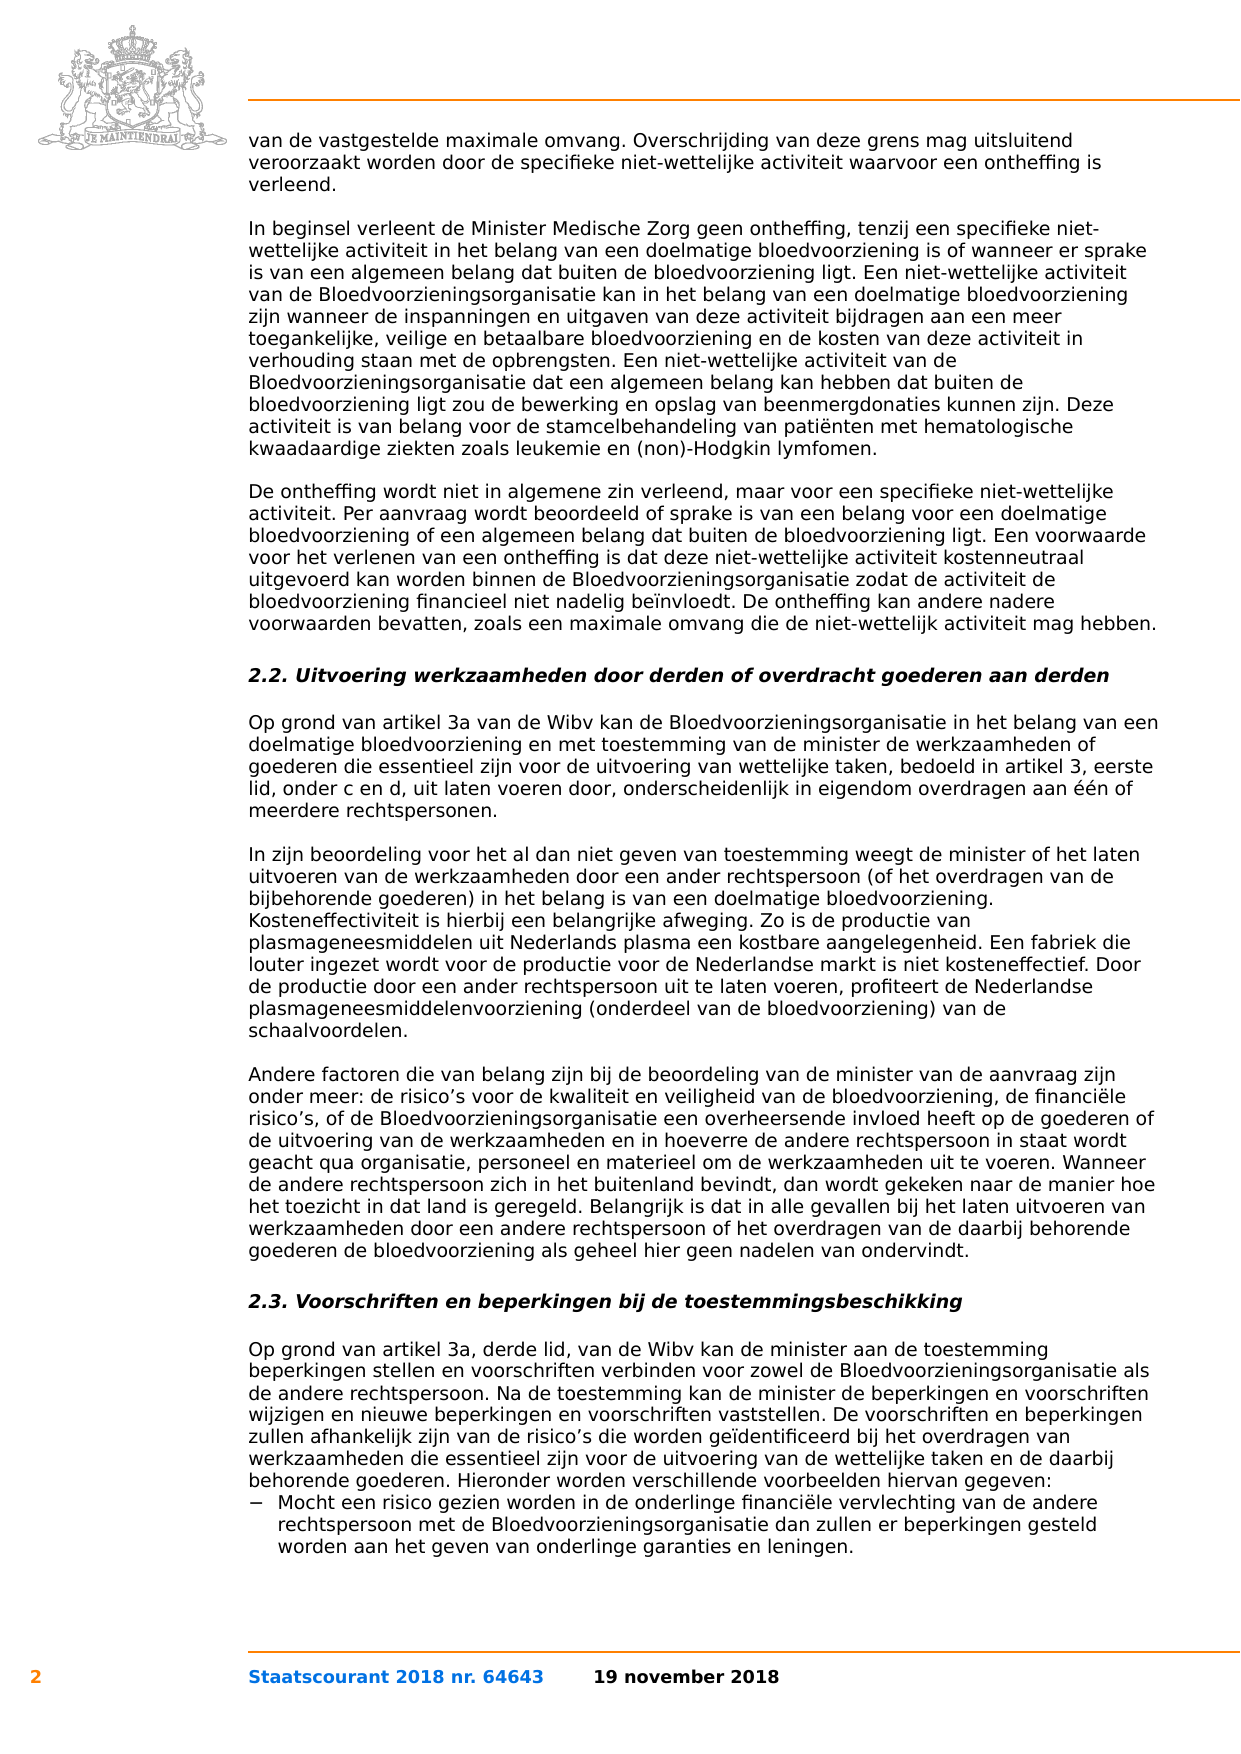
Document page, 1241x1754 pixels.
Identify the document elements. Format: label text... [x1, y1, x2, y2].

subtitle 2.2. Uitvoering werkzaamheden door derden of overdracht goederen aan derden [248, 665, 1163, 687]
text In zijn beoordeling voor het al dan niet geven van toestemming weegt de minister of het laten uitvoeren van de werkzaamheden door een ander rechtspersoon (of het overdragen van de bijbehorende goederen) in het belang is van een doelmatige bloedvoorziening. Kosteneffectiviteit is hierbij een belangrijke afweging. Zo is de productie van plasmageneesmiddelen uit Nederlands plasma een kostbare aangelegenheid. Een fabriek die louter ingezet wordt voor de productie voor de Nederlandse markt is niet kosteneffectief. Door de productie door een ander rechtspersoon uit te laten voeren, profiteert de Nederlandse plasmageneesmiddelenvoorziening (onderdeel van de bloedvoorziening) van de schaalvoordelen. [248, 844, 1163, 1042]
text Op grond van artikel 3a van de Wibv kan de Bloedvoorzieningsorganisatie in het belang van een doelmatige bloedvoorziening en met toestemming van de minister de werkzaamheden of goederen die essentieel zijn voor de uitvoering van wettelijke taken, bedoeld in artikel 3, eerste lid, onder c en d, uit laten voeren door, onderscheidenlijk in eigendom overdragen aan één of meerdere rechtspersonen. [248, 712, 1163, 822]
text De ontheffing wordt niet in algemene zin verleend, maar voor een specifieke niet-wettelijke activiteit. Per aanvraag wordt beoordeeld of sprake is van een belang voor een doelmatige bloedvoorziening of een algemeen belang dat buiten de bloedvoorziening ligt. Een voorwaarde voor het verlenen van een ontheffing is dat deze niet-wettelijke activiteit kostenneutraal uitgevoerd kan worden binnen de Bloedvoorzieningsorganisatie zodat de activiteit de bloedvoorziening financieel niet nadelig beïnvloedt. De ontheffing kan andere nadere voorwaarden bevatten, zoals een maximale omvang die de niet-wettelijk activiteit mag hebben. [248, 481, 1163, 635]
text Op grond van artikel 3a, derde lid, van de Wibv kan de minister aan de toestemming beperkingen stellen en voorschriften verbinden voor zowel de Bloedvoorzieningsorganisatie als de andere rechtspersoon. Na de toestemming kan de minister de beperkingen en voorschriften wijzigen en nieuwe beperkingen en voorschriften vaststellen. De voorschriften en beperkingen zullen afhankelijk zijn van de risico’s die worden geïdentificeerd bij het overdragen van werkzaamheden die essentieel zijn voor de uitvoering van de wettelijke taken en de daarbij behorende goederen. Hieronder worden verschillende voorbeelden hiervan gegeven: [248, 1338, 1163, 1492]
text Andere factoren die van belang zijn bij de beoordeling van de minister van de aanvraag zijn onder meer: de risico’s voor de kwaliteit en veiligheid van de bloedvoorziening, de financiële risico’s, of de Bloedvoorzieningsorganisatie een overheersende invloed heeft op de goederen of de uitvoering van de werkzaamheden en in hoeverre de andere rechtspersoon in staat wordt geacht qua organisatie, personeel en materieel om de werkzaamheden uit te voeren. Wanneer de andere rechtspersoon zich in het buitenland bevindt, dan wordt gekeken naar de manier hoe het toezicht in dat land is geregeld. Belangrijk is dat in alle gevallen bij het laten uitvoeren van werkzaamheden door een andere rechtspersoon of het overdragen van de daarbij behorende goederen de bloedvoorziening als geheel hier geen nadelen van ondervindt. [248, 1064, 1163, 1261]
text − Mocht een risico gezien worden in de onderlinge financiële vervlechting van de andere rechtspersoon met de Bloedvoorzieningsorganisatie dan zullen er beperkingen gesteld worden aan het geven van onderlinge garanties en leningen. [248, 1492, 1163, 1558]
text van de vastgestelde maximale omvang. Overschrijding van deze grens mag uitsluitend veroorzaakt worden door de specifieke niet-wettelijke activiteit waarvoor een ontheffing is verleend. [248, 130, 1163, 196]
subtitle 2.3. Voorschriften en beperkingen bij de toestemmingsbeschikking [248, 1291, 1163, 1313]
text In beginsel verleent de Minister Medische Zorg geen ontheffing, tenzij een specifieke niet-wettelijke activiteit in het belang van een doelmatige bloedvoorziening is of wanneer er sprake is van een algemeen belang dat buiten de bloedvoorziening ligt. Een niet-wettelijke activiteit van de Bloedvoorzieningsorganisatie kan in het belang van een doelmatige bloedvoorziening zijn wanneer de inspanningen en uitgaven van deze activiteit bijdragen aan een meer toegankelijke, veilige en betaalbare bloedvoorziening en de kosten van deze activiteit in verhouding staan met de opbrengsten. Een niet-wettelijke activiteit van de Bloedvoorzieningsorganisatie dat een algemeen belang kan hebben dat buiten de bloedvoorziening ligt zou de bewerking en opslag van beenmergdonaties kunnen zijn. Deze activiteit is van belang voor de stamcelbehandeling van patiënten met hematologische kwaadaardige ziekten zoals leukemie en (non)-Hodgkin lymfomen. [248, 218, 1163, 459]
picture [38, 25, 227, 150]
